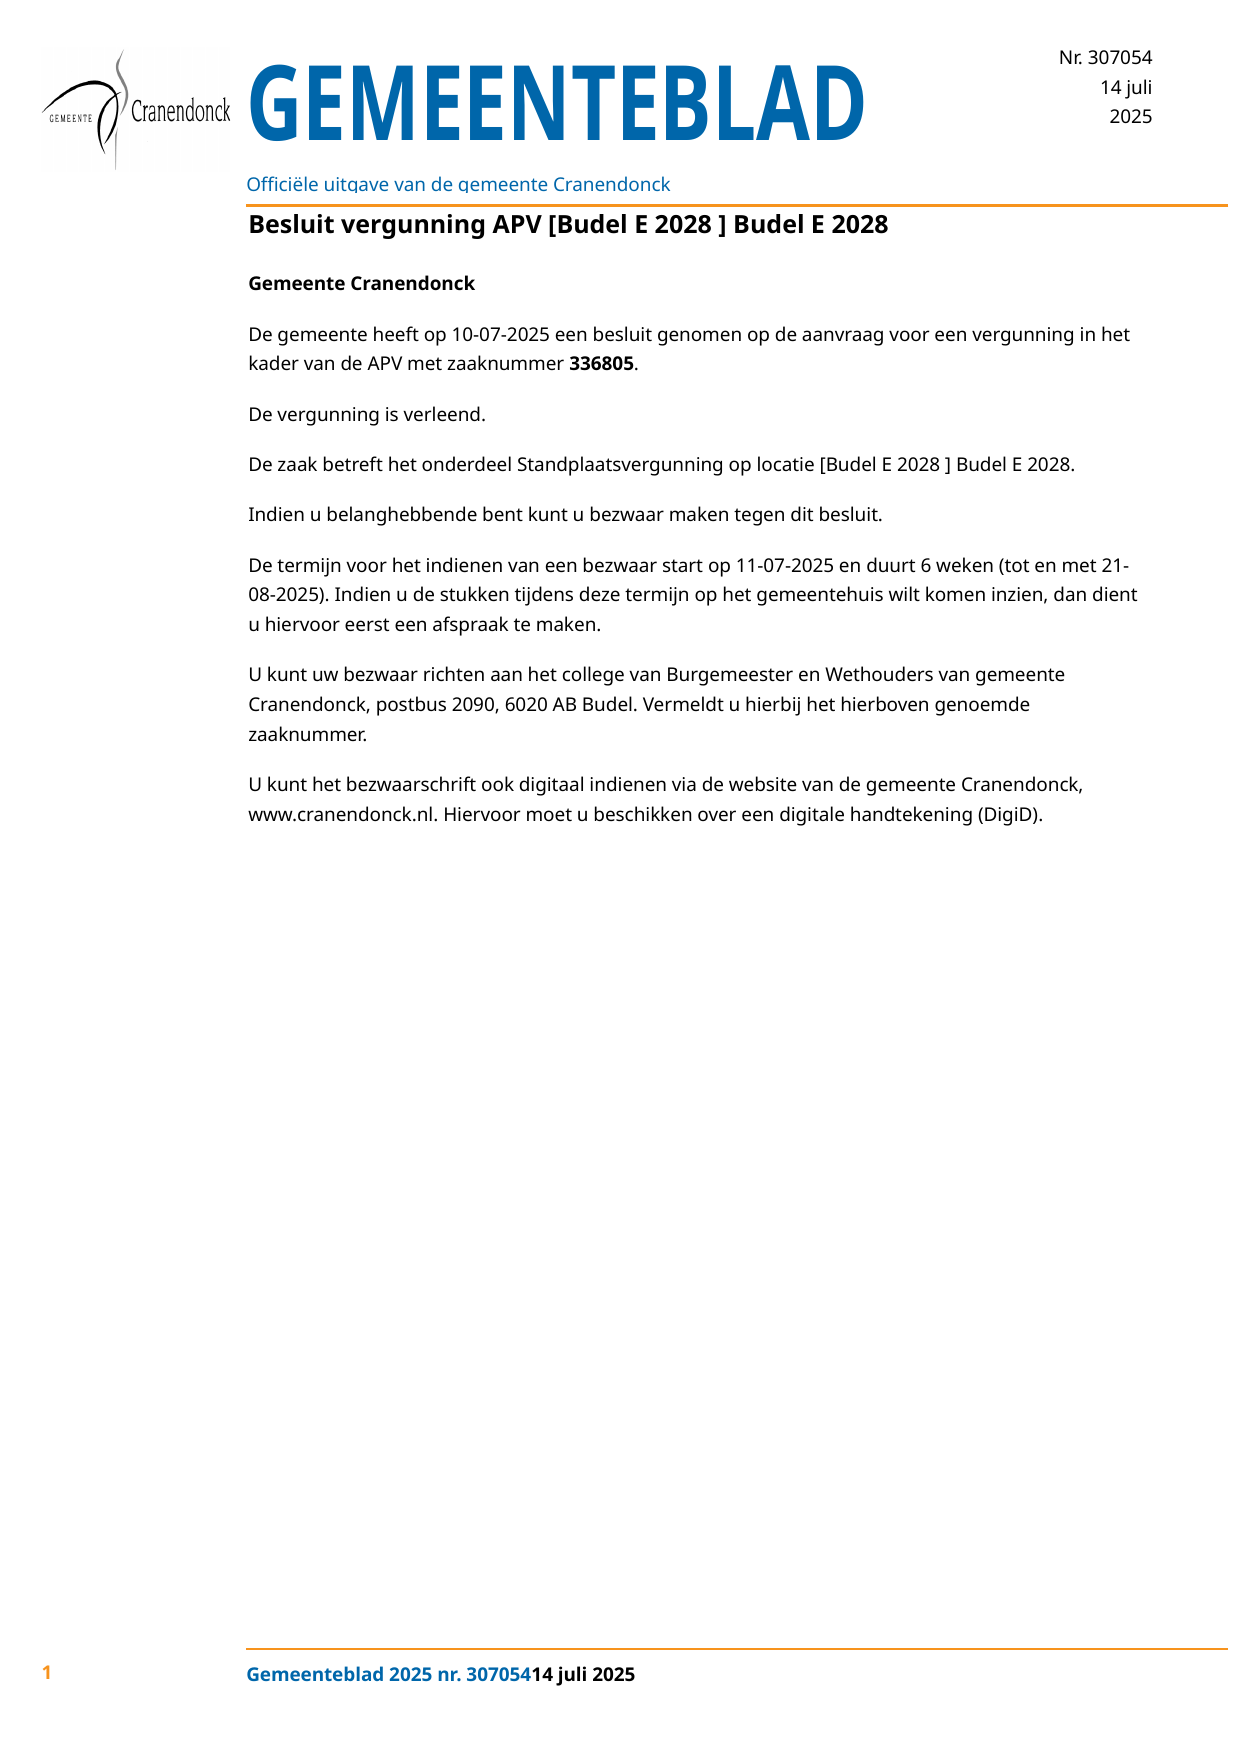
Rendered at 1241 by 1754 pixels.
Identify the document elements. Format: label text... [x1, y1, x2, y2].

text Indien u belanghebbende bent kunt u bezwaar maken tegen dit besluit. [248, 502, 1152, 527]
text De vergunning is verleend. [248, 401, 1152, 426]
text U kunt uw bezwaar richten aan het college van Burgemeester en Wethouders van gemeente Cranendonck, postbus 2090, 6020 AB Budel. Vermeldt u hierbij het hierboven genoemde zaaknummer. [248, 662, 1152, 746]
text De zaak betreft het onderdeel Standplaatsvergunning op locatie [Budel E 2028 ] Budel E 2028. [248, 451, 1152, 477]
text Besluit vergunning APV [Budel E 2028 ] Budel E 2028 [248, 207, 1152, 241]
text De termijn voor het indienen van een bezwaar start op 11-07-2025 en duurt 6 weken (tot en met 21-08-2025). Indien u de stukken tijdens deze termijn op het gemeentehuis wilt komen inzien, dan dient u hiervoor eerst een afspraak te maken. [248, 552, 1152, 637]
text De gemeente heeft op 10-07-2025 een besluit genomen op de aanvraag voor een vergunning in het kader van de APV met zaaknummer 336805. [248, 321, 1152, 376]
text U kunt het bezwaarschrift ook digitaal indienen via de website van de gemeente Cranendonck, www.cranendonck.nl. Hiervoor moet u beschikken over een digitale handtekening (DigiD). [248, 771, 1152, 826]
picture [41, 47, 231, 172]
text Gemeente Cranendonck [248, 270, 1152, 296]
